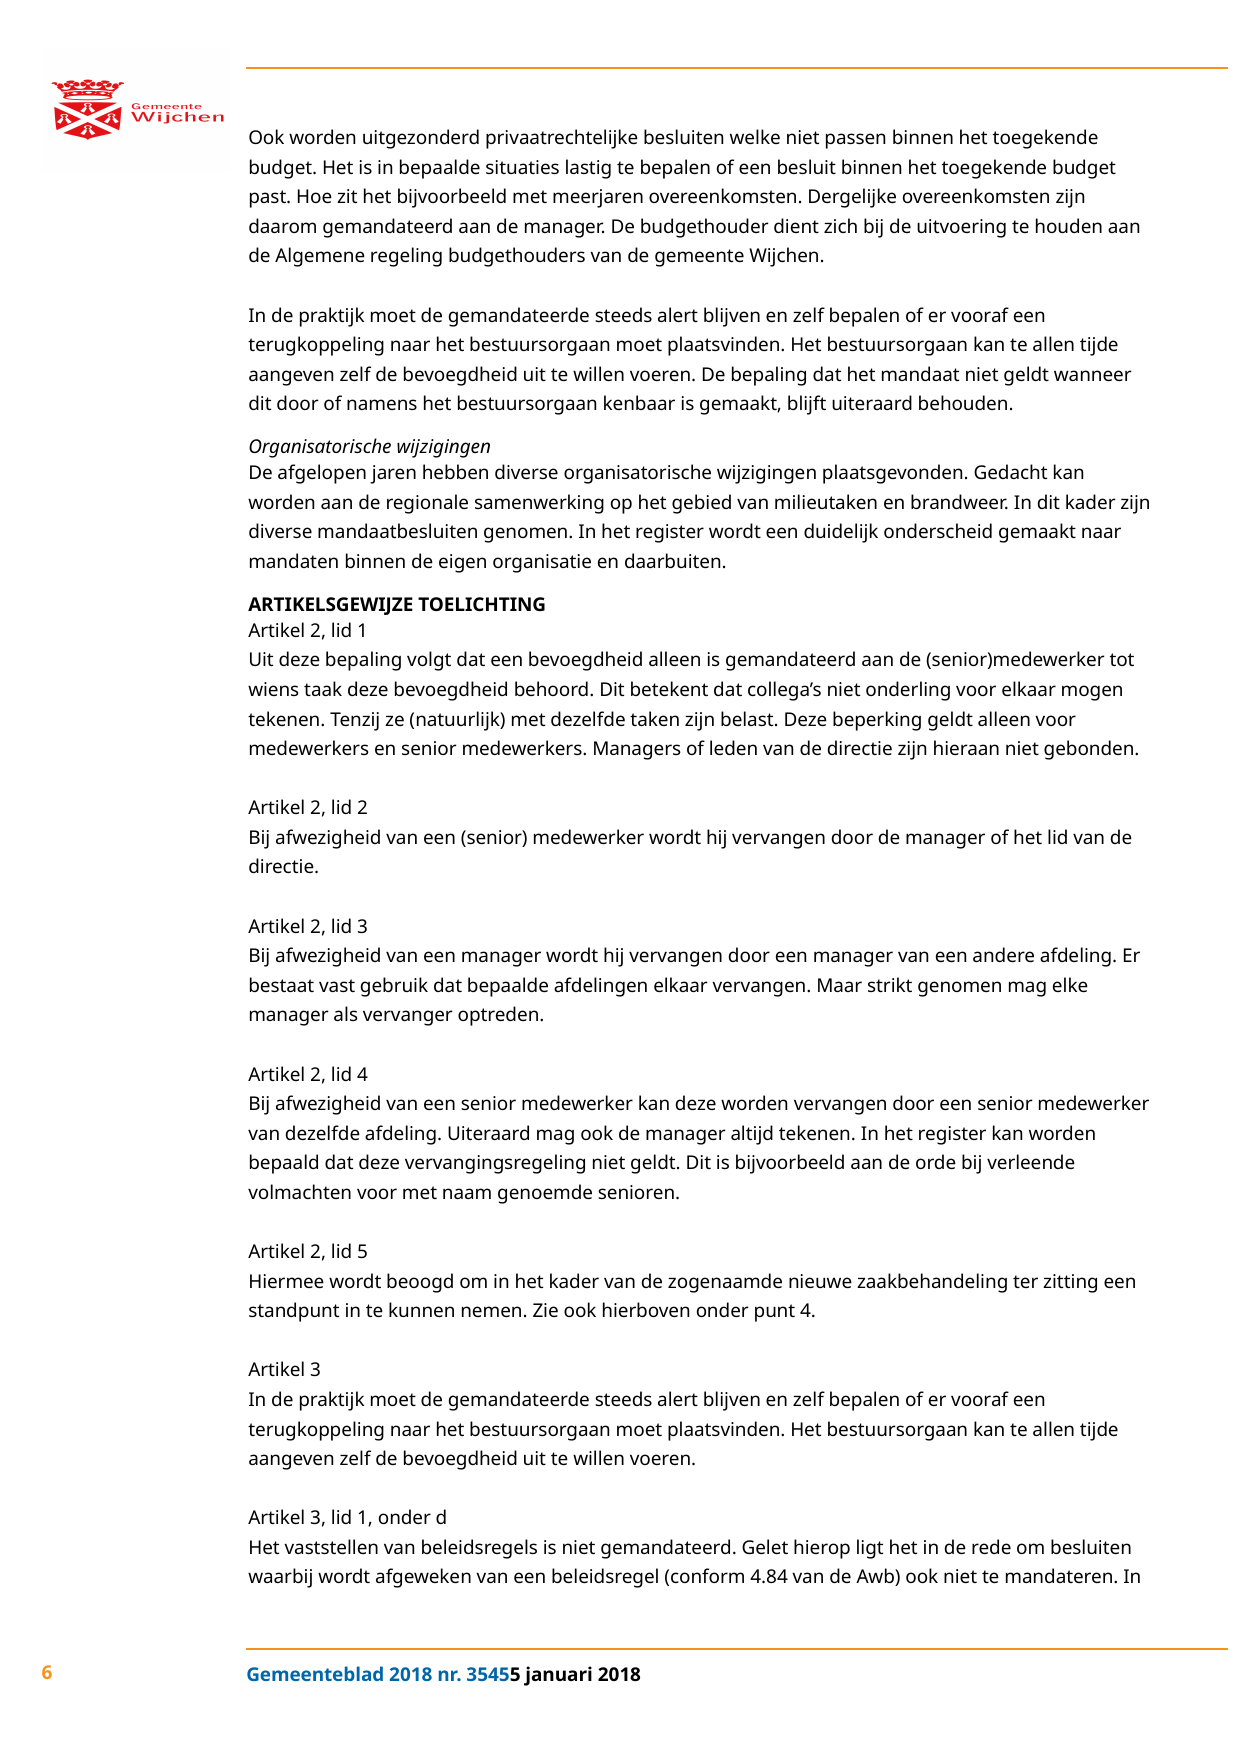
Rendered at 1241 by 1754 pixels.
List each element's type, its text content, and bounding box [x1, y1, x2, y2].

text Artikel 2, lid 4 [248, 1061, 1152, 1087]
text De afgelopen jaren hebben diverse organisatorische wijzigingen plaatsgevonden. Gedacht kan worden aan de regionale samenwerking op het gebied van milieutaken en brandweer. In dit kader zijn diverse mandaatbesluiten genomen. In het register wordt een duidelijk onderscheid gemaakt naar mandaten binnen de eigen organisatie en daarbuiten. [248, 459, 1152, 574]
text Ook worden uitgezonderd privaatrechtelijke besluiten welke niet passen binnen het toegekende budget. Het is in bepaalde situaties lastig te bepalen of een besluit binnen het toegekende budget past. Hoe zit het bijvoorbeeld met meerjaren overeenkomsten. Dergelijke overeenkomsten zijn daarom gemandateerd aan de manager. De budgethouder dient zich bij de uitvoering te houden aan de Algemene regeling budgethouders van de gemeente Wijchen. [248, 124, 1152, 268]
text Bij afwezigheid van een senior medewerker kan deze worden vervangen door een senior medewerker van dezelfde afdeling. Uiteraard mag ook de manager altijd tekenen. In het register kan worden bepaald dat deze vervangingsregeling niet geldt. Dit is bijvoorbeeld aan de orde bij verleende volmachten voor met naam genoemde senioren. [248, 1090, 1152, 1205]
text In de praktijk moet de gemandateerde steeds alert blijven en zelf bepalen of er vooraf een terugkoppeling naar het bestuursorgaan moet plaatsvinden. Het bestuursorgaan kan te allen tijde aangeven zelf de bevoegdheid uit te willen voeren. [248, 1386, 1152, 1471]
text Artikel 3, lid 1, onder d [248, 1504, 1152, 1530]
picture [41, 47, 231, 172]
text Het vaststellen van beleidsregels is niet gemandateerd. Gelet hierop ligt het in de rede om besluiten waarbij wordt afgeweken van een beleidsregel (conform 4.84 van de Awb) ook niet te mandateren. In [248, 1534, 1152, 1589]
text Artikel 2, lid 5 [248, 1238, 1152, 1264]
text Organisatorische wijzigingen [248, 434, 1152, 459]
text ARTIKELSGEWIJZE TOELICHTING [248, 591, 1152, 617]
text Hiermee wordt beoogd om in het kader van de zogenaamde nieuwe zaakbehandeling ter zitting een standpunt in te kunnen nemen. Zie ook hierboven onder punt 4. [248, 1268, 1152, 1323]
text Artikel 2, lid 1 [248, 617, 1152, 643]
text Artikel 2, lid 3 [248, 913, 1152, 939]
text Bij afwezigheid van een manager wordt hij vervangen door een manager van een andere afdeling. Er bestaat vast gebruik dat bepaalde afdelingen elkaar vervangen. Maar strikt genomen mag elke manager als vervanger optreden. [248, 942, 1152, 1027]
text Artikel 2, lid 2 [248, 794, 1152, 820]
text Uit deze bepaling volgt dat een bevoegdheid alleen is gemandateerd aan de (senior)medewerker tot wiens taak deze bevoegdheid behoord. Dit betekent dat collega’s niet onderling voor elkaar mogen tekenen. Tenzij ze (natuurlijk) met dezelfde taken zijn belast. Deze beperking geldt alleen voor medewerkers en senior medewerkers. Managers of leden van de directie zijn hieraan niet gebonden. [248, 647, 1152, 761]
text Bij afwezigheid van een (senior) medewerker wordt hij vervangen door de manager of het lid van de directie. [248, 824, 1152, 879]
text Artikel 3 [248, 1357, 1152, 1382]
text In de praktijk moet de gemandateerde steeds alert blijven en zelf bepalen of er vooraf een terugkoppeling naar het bestuursorgaan moet plaatsvinden. Het bestuursorgaan kan te allen tijde aangeven zelf de bevoegdheid uit te willen voeren. De bepaling dat het mandaat niet geldt wanneer dit door of namens het bestuursorgaan kenbaar is gemaakt, blijft uiteraard behouden. [248, 302, 1152, 416]
